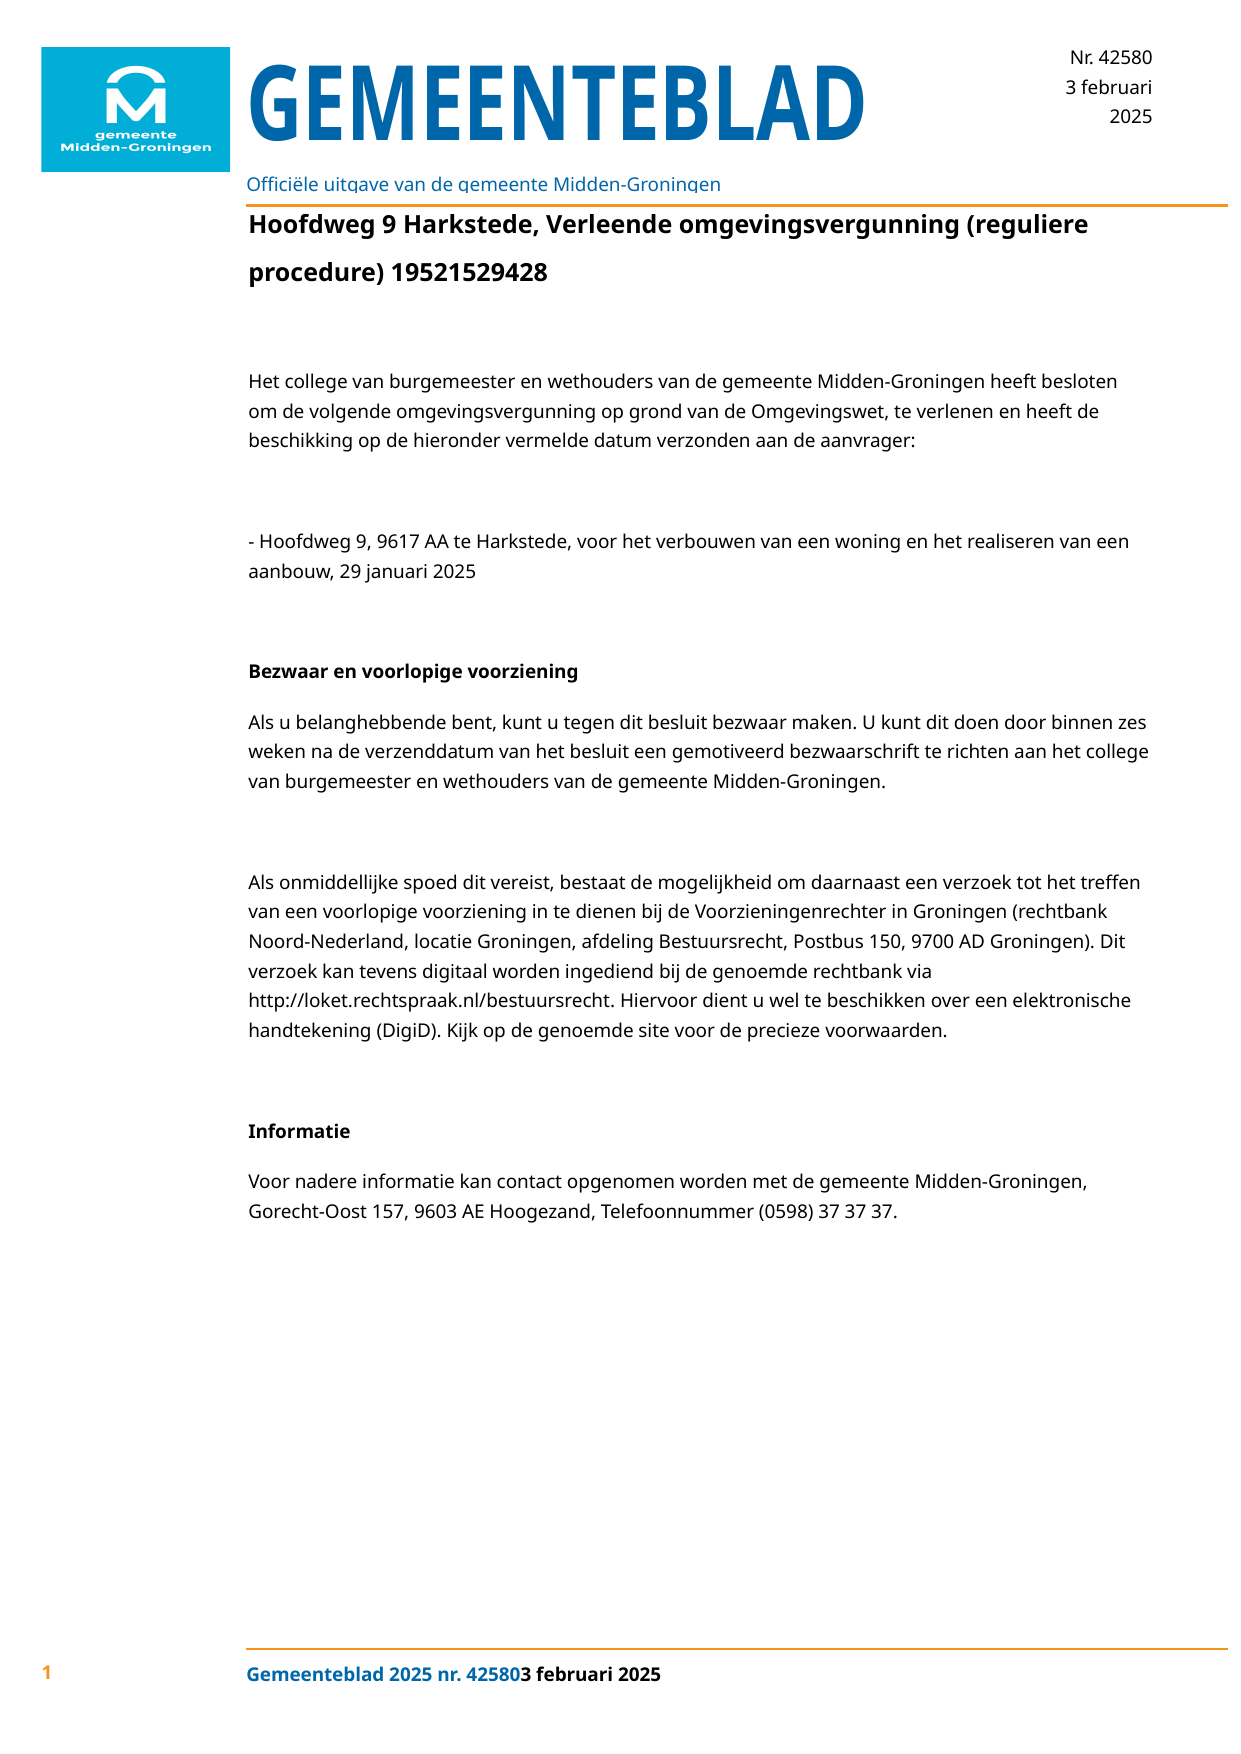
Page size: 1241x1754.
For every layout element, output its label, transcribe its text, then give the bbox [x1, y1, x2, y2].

text Als u belanghebbende bent, kunt u tegen dit besluit bezwaar maken. U kunt dit doen door binnen zes weken na de verzenddatum van het besluit een gemotiveerd bezwaarschrift te richten aan het college van burgemeester en wethouders van de gemeente Midden-Groningen. [248, 709, 1152, 794]
text Voor nadere informatie kan contact opgenomen worden met de gemeente Midden-Groningen, Gorecht-Oost 157, 9603 AE Hoogezand, Telefoonnummer (0598) 37 37 37. [248, 1168, 1152, 1224]
text Bezwaar en voorlopige voorziening [248, 659, 1152, 684]
text - Hoofdweg 9, 9617 AA te Harkstede, voor het verbouwen van een woning en het realiseren van een aanbouw, 29 januari 2025 [248, 528, 1152, 584]
picture [107, 89, 165, 122]
text Informatie [248, 1118, 1152, 1144]
text Hoofdweg 9 Harkstede, Verleende omgevingsvergunning (reguliere procedure) 19521529428 [248, 207, 1152, 288]
text Als onmiddellijke spoed dit vereist, bestaat de mogelijkheid om daarnaast een verzoek tot het treffen van een voorlopige voorziening in te dienen bij de Voorzieningenrechter in Groningen (rechtbank Noord-Nederland, locatie Groningen, afdeling Bestuursrecht, Postbus 150, 9700 AD Groningen). Dit verzoek kan tevens digitaal worden ingediend bij de genoemde rechtbank via http://loket.rechtspraak.nl/bestuursrecht. Hiervoor dient u wel te beschikken over een elektronische handtekening (DigiD). Kijk op de genoemde site voor de precieze voorwaarden. [248, 869, 1152, 1043]
picture [108, 66, 164, 82]
text Het college van burgemeester en wethouders van de gemeente Midden-Groningen heeft besloten om de volgende omgevingsvergunning op grond van de Omgevingswet, te verlenen en heeft de beschikking op de hieronder vermelde datum verzonden aan de aanvrager: [248, 368, 1152, 453]
picture [184, 146, 190, 153]
